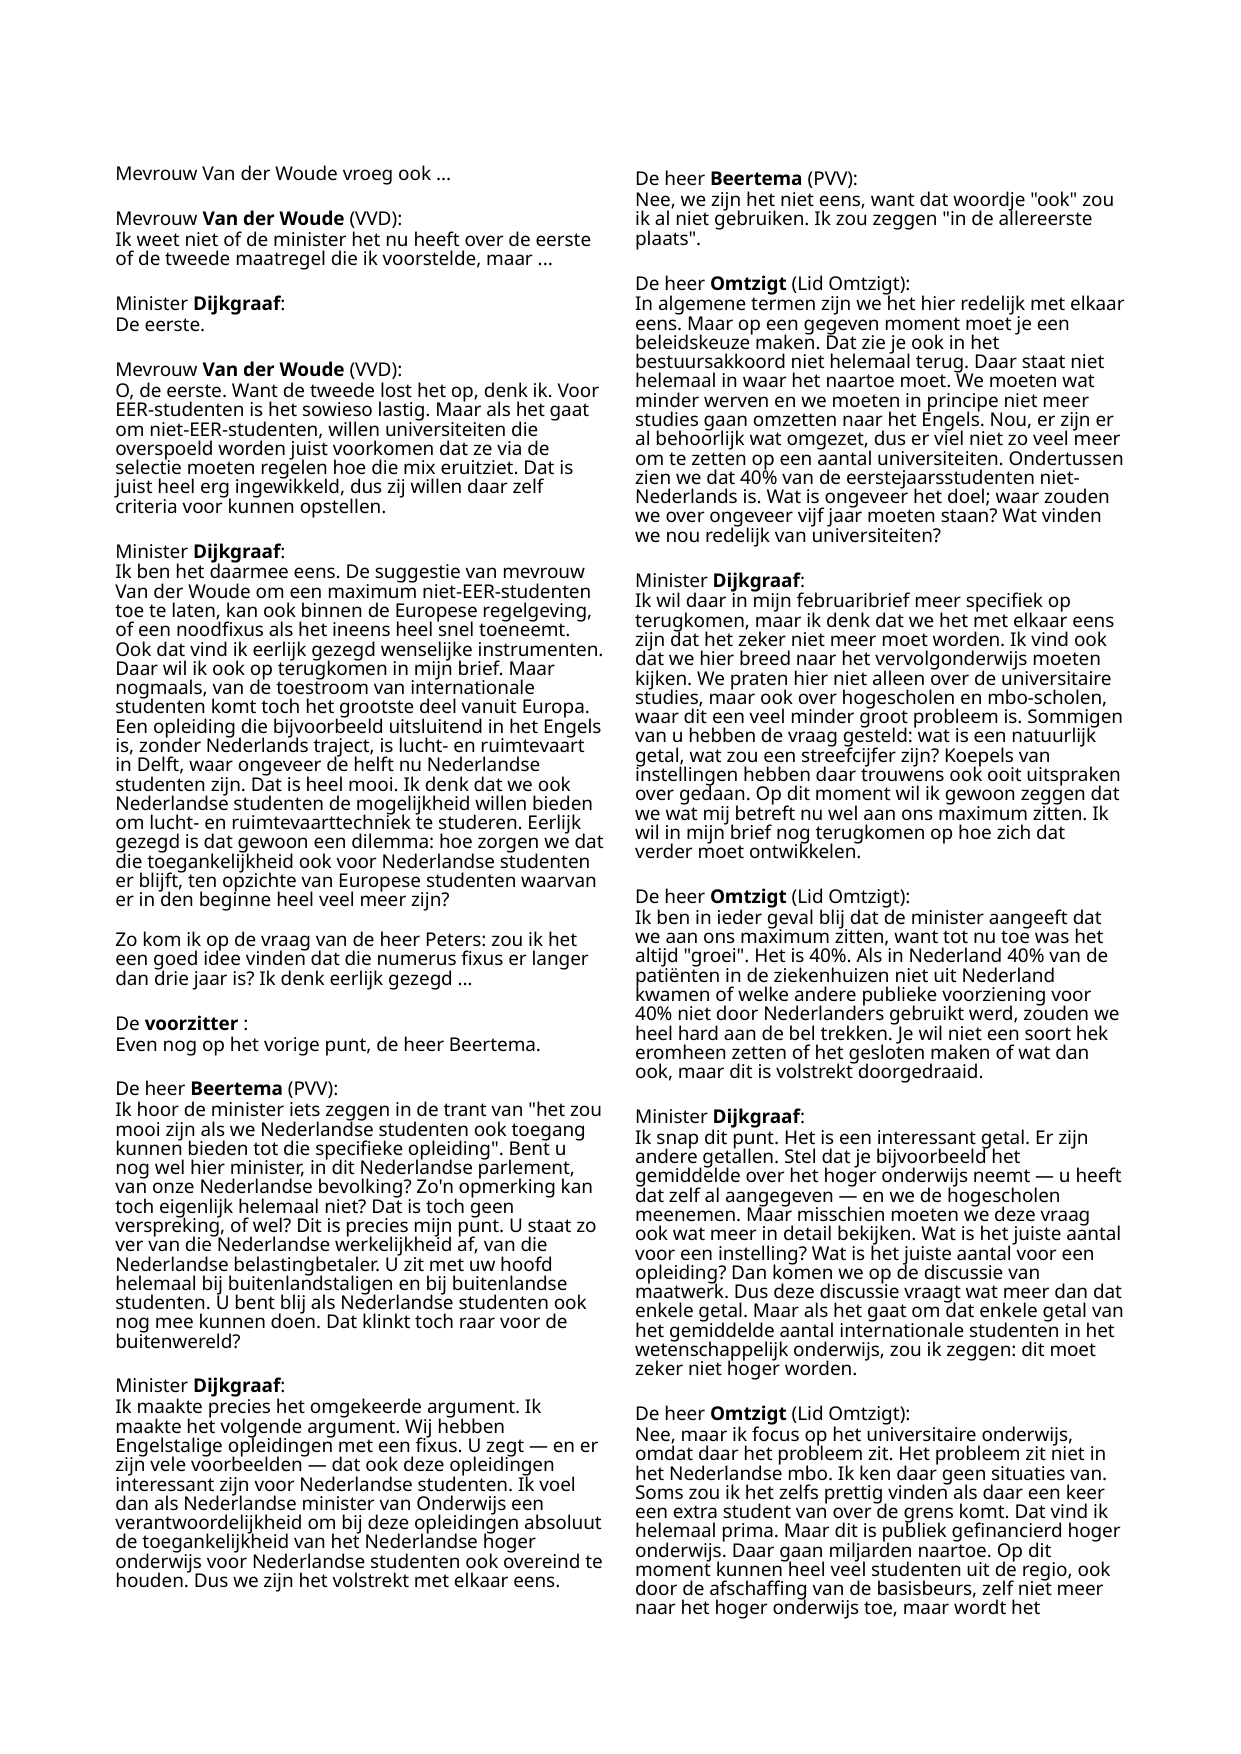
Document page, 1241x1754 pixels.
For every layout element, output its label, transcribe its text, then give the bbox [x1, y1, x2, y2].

text De heer Omtzigt (Lid Omtzigt): [635, 883, 1125, 909]
text Minister Dijkgraaf: [635, 1103, 1125, 1129]
text Minister Dijkgraaf: [635, 567, 1125, 592]
text De voorzitter : [115, 1010, 605, 1036]
text Minister Dijkgraaf: [115, 291, 605, 316]
text Ik hoor de minister iets zeggen in de trant van "het zou mooi zijn als we Nederlandse studenten ook toegang kunnen bieden tot die specifieke opleiding". Bent u nog wel hier minister, in dit Nederlandse parlement, van onze Nederlandse bevolking? Zo'n opmerking kan toch eigenlijk helemaal niet? Dat is toch geen verspreking, of wel? Dit is precies mijn punt. U staat zo ver van die Nederlandse werkelijkheid af, van die Nederlandse belastingbetaler. U zit met uw hoofd helemaal bij buitenlandstaligen en bij buitenlandse studenten. U bent blij als Nederlandse studenten ook nog mee kunnen doen. Dat klinkt toch raar voor de buitenwereld? [115, 1101, 605, 1352]
text De eerste. [115, 316, 605, 336]
text Mevrouw Van der Woude (VVD): [115, 205, 605, 231]
text De heer Beertema (PVV): [635, 165, 1125, 191]
text De heer Omtzigt (Lid Omtzigt): [635, 270, 1125, 295]
text Ik wil daar in mijn februaribrief meer specifiek op terugkomen, maar ik denk dat we het met elkaar eens zijn dat het zeker niet meer moet worden. Ik vind ook dat we hier breed naar het vervolgonderwijs moeten kijken. We praten hier niet alleen over de universitaire studies, maar ook over hogescholen en mbo-scholen, waar dit een veel minder groot probleem is. Sommigen van u hebben de vraag gesteld: wat is een natuurlijk getal, wat zou een streefcijfer zijn? Koepels van instellingen hebben daar trouwens ook ooit uitspraken over gedaan. Op dit moment wil ik gewoon zeggen dat we wat mij betreft nu wel aan ons maximum zitten. Ik wil in mijn brief nog terugkomen op hoe zich dat verder moet ontwikkelen. [635, 592, 1125, 862]
text Even nog op het vorige punt, de heer Beertema. [115, 1036, 605, 1055]
text Ik maakte precies het omgekeerde argument. Ik maakte het volgende argument. Wij hebben Engelstalige opleidingen met een fixus. U zegt — en er zijn vele voorbeelden — dat ook deze opleidingen interessant zijn voor Nederlandse studenten. Ik voel dan als Nederlandse minister van Onderwijs een verantwoordelijkheid om bij deze opleidingen absoluut de toegankelijkheid van het Nederlandse hoger onderwijs voor Nederlandse studenten ook overeind te houden. Dus we zijn het volstrekt met elkaar eens. [115, 1398, 605, 1591]
text Minister Dijkgraaf: [115, 538, 605, 563]
text Mevrouw Van der Woude vroeg ook ... [115, 165, 605, 184]
text Nee, we zijn het niet eens, want dat woordje "ook" zou ik al niet gebruiken. Ik zou zeggen "in de allereerste plaats". [635, 191, 1125, 249]
text Zo kom ik op de vraag van de heer Peters: zou ik het een goed idee vinden dat die numerus fixus er langer dan drie jaar is? Ik denk eerlijk gezegd … [115, 931, 605, 989]
text Ik snap dit punt. Het is een interessant getal. Er zijn andere getallen. Stel dat je bijvoorbeeld het gemiddelde over het hoger onderwijs neemt — u heeft dat zelf al aangegeven — en we de hogescholen meenemen. Maar misschien moeten we deze vraag ook wat meer in detail bekijken. Wat is het juiste aantal voor een instelling? Wat is het juiste aantal voor een opleiding? Dan komen we op de discussie van maatwerk. Dus deze discussie vraagt wat meer dan dat enkele getal. Maar als het gaat om dat enkele getal van het gemiddelde aantal internationale studenten in het wetenschappelijk onderwijs, zou ik zeggen: dit moet zeker niet hoger worden. [635, 1129, 1125, 1379]
text O, de eerste. Want de tweede lost het op, denk ik. Voor EER-studenten is het sowieso lastig. Maar als het gaat om niet-EER-studenten, willen universiteiten die overspoeld worden juist voorkomen dat ze via de selectie moeten regelen hoe die mix eruitziet. Dat is juist heel erg ingewikkeld, dus zij willen daar zelf criteria voor kunnen opstellen. [115, 382, 605, 517]
text De heer Omtzigt (Lid Omtzigt): [635, 1400, 1125, 1426]
text Ik weet niet of de minister het nu heeft over de eerste of de tweede maatregel die ik voorstelde, maar ... [115, 231, 605, 270]
text Minister Dijkgraaf: [115, 1373, 605, 1398]
text Mevrouw Van der Woude (VVD): [115, 356, 605, 382]
text Nee, maar ik focus op het universitaire onderwijs, omdat daar het probleem zit. Het probleem zit niet in het Nederlandse mbo. Ik ken daar geen situaties van. Soms zou ik het zelfs prettig vinden als daar een keer een extra student van over de grens komt. Dat vind ik helemaal prima. Maar dit is publiek gefinancierd hoger onderwijs. Daar gaan miljarden naartoe. Op dit moment kunnen heel veel studenten uit de regio, ook door de afschaffing van de basisbeurs, zelf niet meer naar het hoger onderwijs toe, maar wordt het [635, 1426, 1125, 1619]
text In algemene termen zijn we het hier redelijk met elkaar eens. Maar op een gegeven moment moet je een beleidskeuze maken. Dat zie je ook in het bestuursakkoord niet helemaal terug. Daar staat niet helemaal in waar het naartoe moet. We moeten wat minder werven en we moeten in principe niet meer studies gaan omzetten naar het Engels. Nou, er zijn er al behoorlijk wat omgezet, dus er viel niet zo veel meer om te zetten op een aantal universiteiten. Ondertussen zien we dat 40% van de eerstejaarsstudenten niet-Nederlands is. Wat is ongeveer het doel; waar zouden we over ongeveer vijf jaar moeten staan? Wat vinden we nou redelijk van universiteiten? [635, 295, 1125, 546]
text Ik ben het daarmee eens. De suggestie van mevrouw Van der Woude om een maximum niet-EER-studenten toe te laten, kan ook binnen de Europese regelgeving, of een noodfixus als het ineens heel snel toeneemt. Ook dat vind ik eerlijk gezegd wenselijke instrumenten. Daar wil ik ook op terugkomen in mijn brief. Maar nogmaals, van de toestroom van internationale studenten komt toch het grootste deel vanuit Europa. Een opleiding die bijvoorbeeld uitsluitend in het Engels is, zonder Nederlands traject, is lucht- en ruimtevaart in Delft, waar ongeveer de helft nu Nederlandse studenten zijn. Dat is heel mooi. Ik denk dat we ook Nederlandse studenten de mogelijkheid willen bieden om lucht- en ruimtevaarttechniek te studeren. Eerlijk gezegd is dat gewoon een dilemma: hoe zorgen we dat die toegankelijkheid ook voor Nederlandse studenten er blijft, ten opzichte van Europese studenten waarvan er in den beginne heel veel meer zijn? [115, 563, 605, 910]
text Ik ben in ieder geval blij dat de minister aangeeft dat we aan ons maximum zitten, want tot nu toe was het altijd "groei". Het is 40%. Als in Nederland 40% van de patiënten in de ziekenhuizen niet uit Nederland kwamen of welke andere publieke voorziening voor 40% niet door Nederlanders gebruikt werd, zouden we heel hard aan de bel trekken. Je wil niet een soort hek eromheen zetten of het gesloten maken of wat dan ook, maar dit is volstrekt doorgedraaid. [635, 909, 1125, 1082]
text De heer Beertema (PVV): [115, 1076, 605, 1101]
